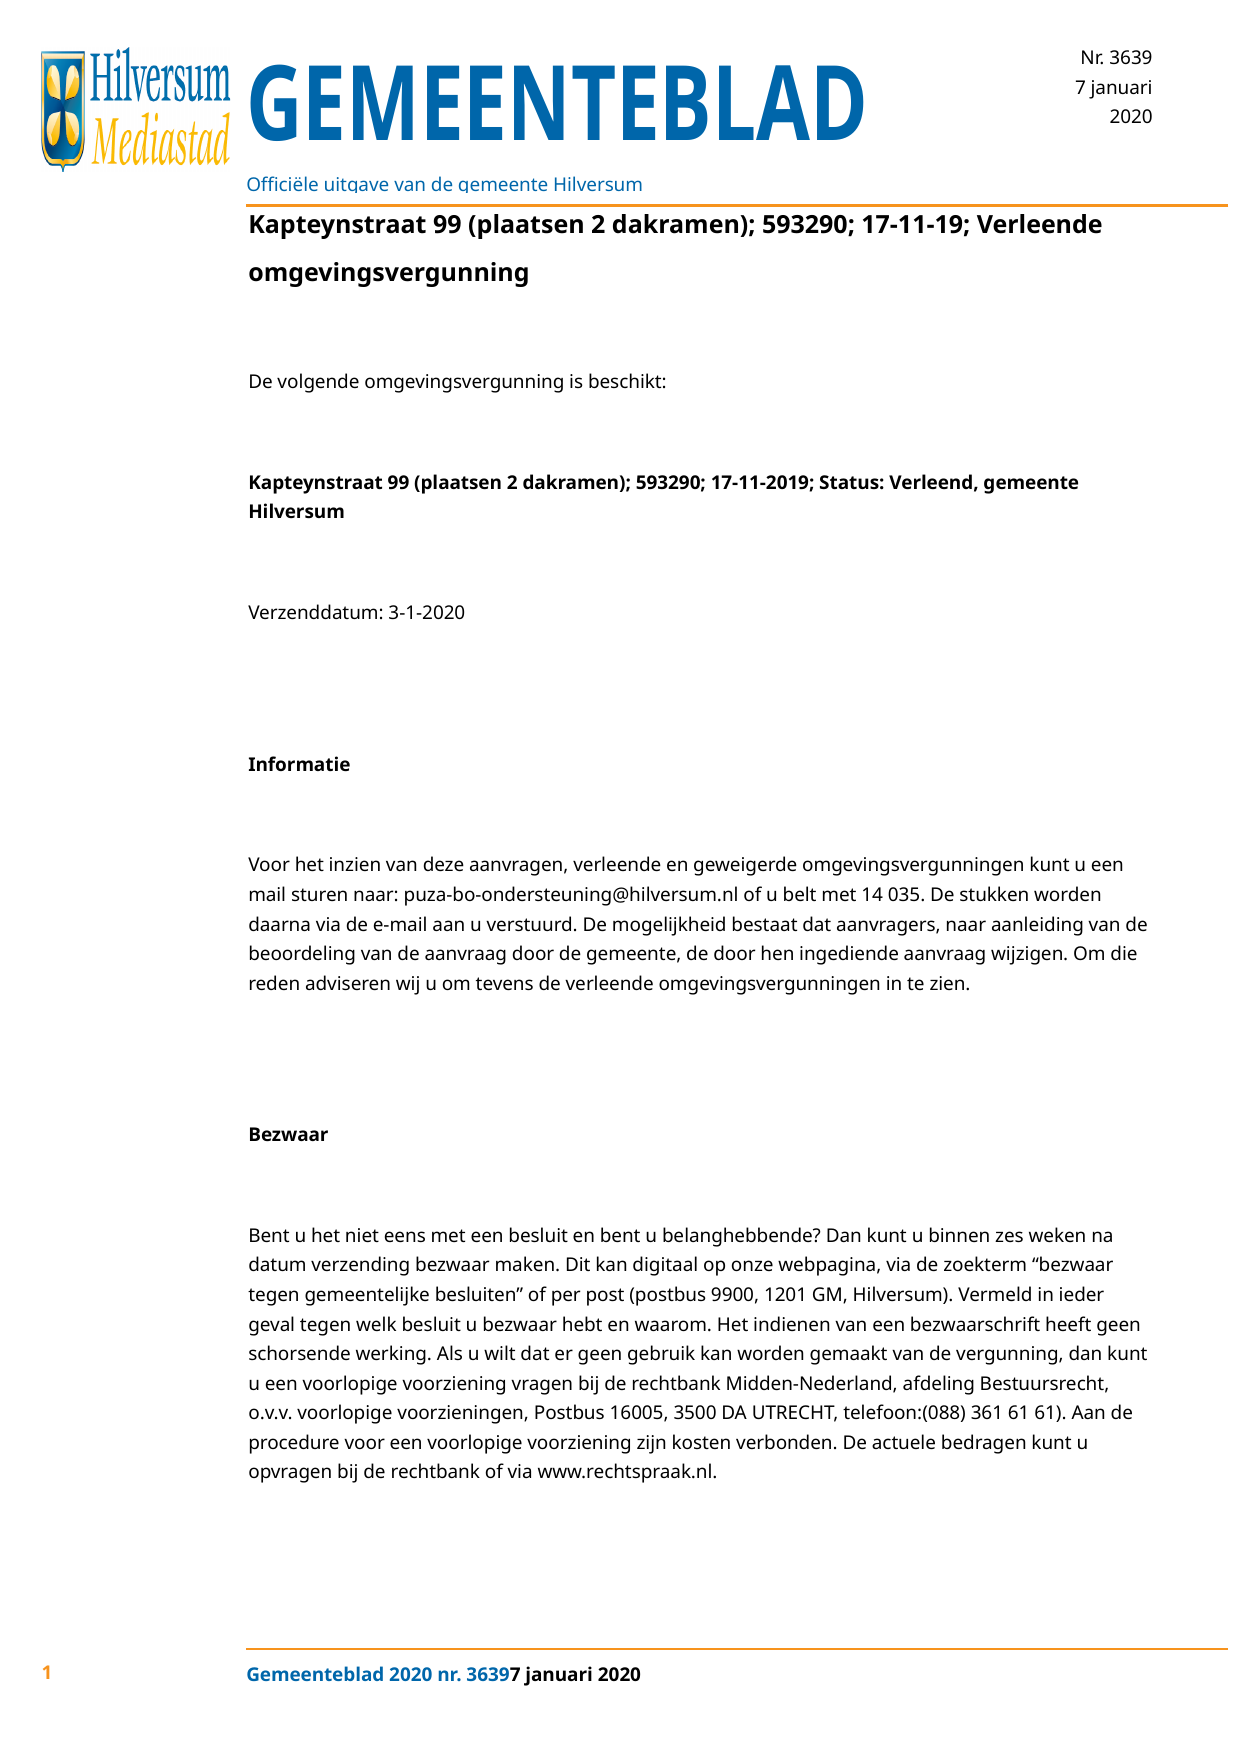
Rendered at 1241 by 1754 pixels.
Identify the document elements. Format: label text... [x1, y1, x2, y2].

text Bezwaar [248, 1121, 1152, 1147]
text Informatie [248, 751, 1152, 777]
text Kapteynstraat 99 (plaatsen 2 dakramen); 593290; 17-11-19; Verleende omgevingsvergunning [248, 207, 1152, 288]
text Verzenddatum: 3-1-2020 [248, 599, 1152, 625]
picture [41, 47, 231, 172]
text Voor het inzien van deze aanvragen, verleende en geweigerde omgevingsvergunningen kunt u een mail sturen naar: puza-bo-ondersteuning@hilversum.nl of u belt met 14 035. De stukken worden daarna via de e-mail aan u verstuurd. De mogelijkheid bestaat dat aanvragers, naar aanleiding van de beoordeling van de aanvraag door de gemeente, de door hen ingediende aanvraag wijzigen. Om die reden adviseren wij u om tevens de verleende omgevingsvergunningen in te zien. [248, 852, 1152, 996]
text Kapteynstraat 99 (plaatsen 2 dakramen); 593290; 17-11-2019; Status: Verleend, gemeente Hilversum [248, 469, 1152, 524]
text Bent u het niet eens met een besluit en bent u belanghebbende? Dan kunt u binnen zes weken na datum verzending bezwaar maken. Dit kan digitaal op onze webpagina, via de zoekterm “bezwaar tegen gemeentelijke besluiten” of per post (postbus 9900, 1201 GM, Hilversum). Vermeld in ieder geval tegen welk besluit u bezwaar hebt en waarom. Het indienen van een bezwaarschrift heeft geen schorsende werking. Als u wilt dat er geen gebruik kan worden gemaakt van de vergunning, dan kunt u een voorlopige voorziening vragen bij de rechtbank Midden-Nederland, afdeling Bestuursrecht, o.v.v. voorlopige voorzieningen, Postbus 16005, 3500 DA UTRECHT, telefoon:(088) 361 61 61). Aan de procedure voor een voorlopige voorziening zijn kosten verbonden. De actuele bedragen kunt u opvragen bij de rechtbank of via www.rechtspraak.nl. [248, 1222, 1152, 1484]
text De volgende omgevingsvergunning is beschikt: [248, 368, 1152, 394]
